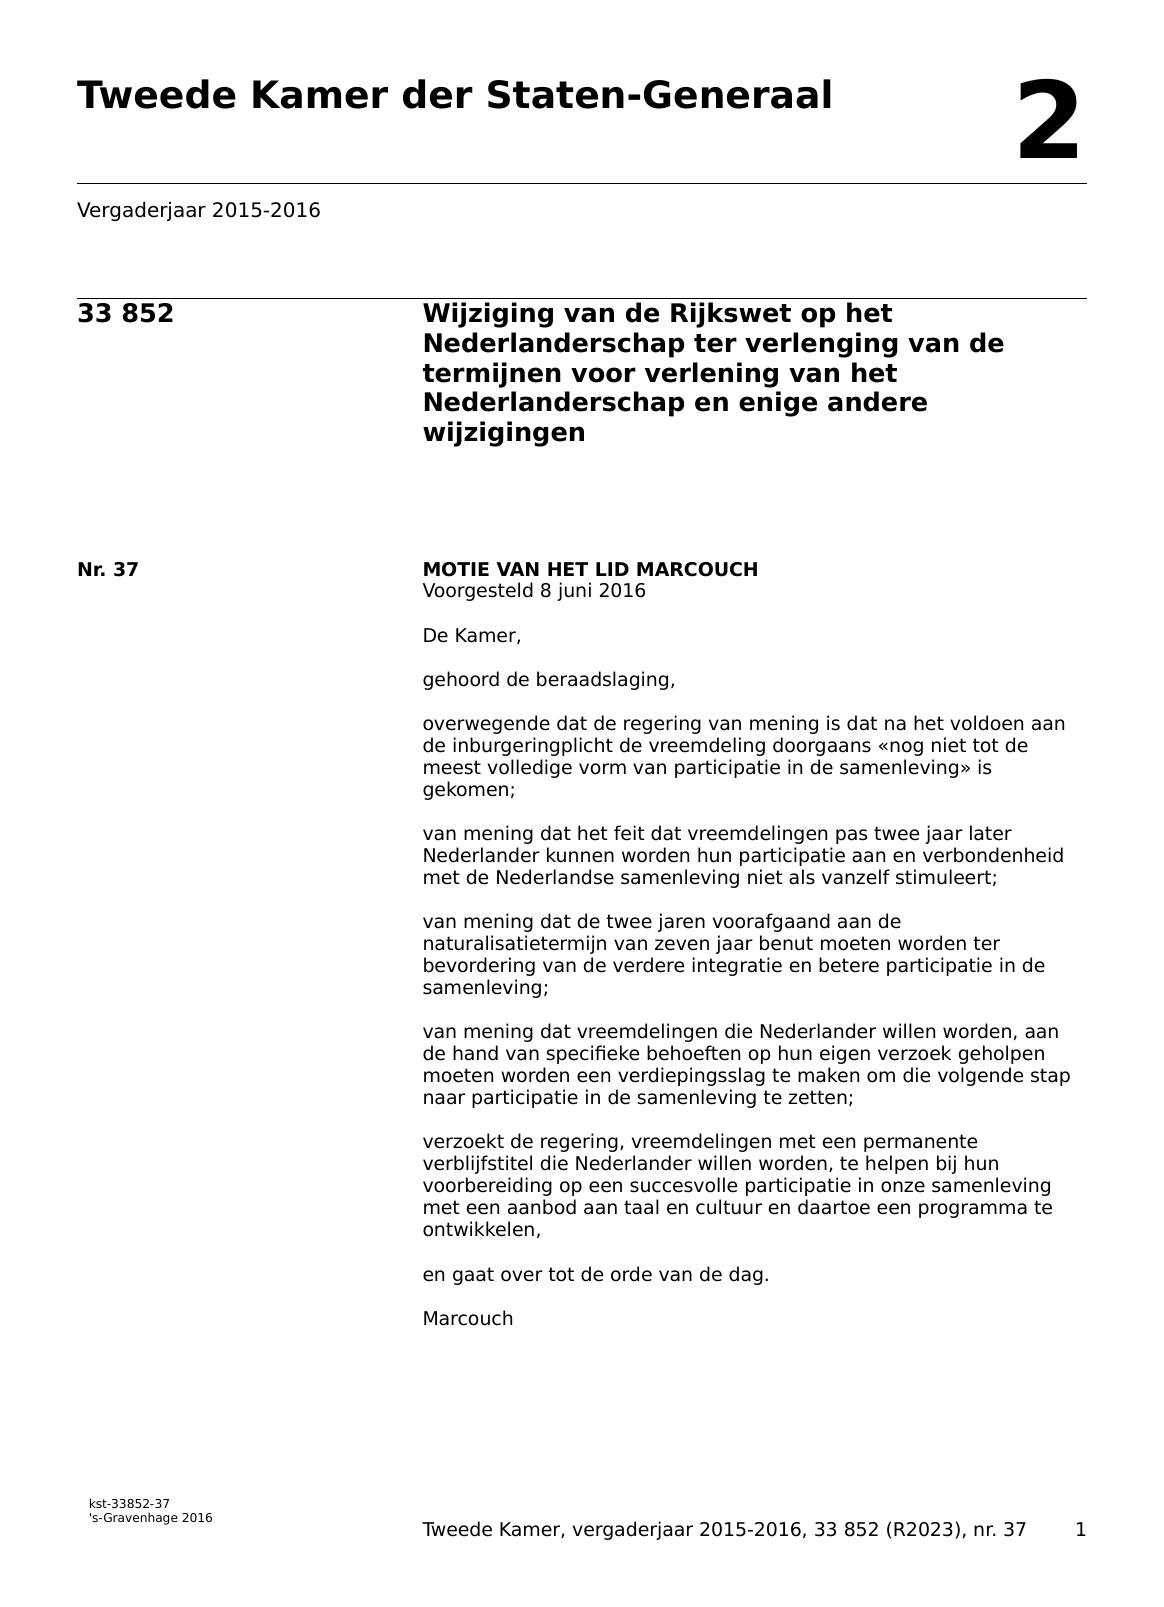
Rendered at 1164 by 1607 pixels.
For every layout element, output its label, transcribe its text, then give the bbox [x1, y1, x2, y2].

text Voorgesteld 8 juni 2016 [422, 580, 1087, 602]
text van mening dat de twee jaren voorafgaand aan de naturalisatietermijn van zeven jaar benut moeten worden ter bevordering van de verdere integratie en betere participatie in de samenleving; [422, 911, 1087, 999]
text en gaat over tot de orde van de dag. [422, 1263, 1087, 1285]
text overwegende dat de regering van mening is dat na het voldoen aan de inburgeringplicht de vreemdeling doorgaans «nog niet tot de meest volledige vorm van participatie in de samenleving» is gekomen; [422, 713, 1087, 801]
text De Kamer, [422, 624, 1087, 647]
text van mening dat vreemdelingen die Nederlander willen worden, aan de hand van specifieke behoeften op hun eigen verzoek geholpen moeten worden een verdiepingsslag te maken om die volgende stap naar participatie in de samenleving te zetten; [422, 1021, 1087, 1109]
text Marcouch [422, 1308, 1087, 1329]
table_header 2 [886, 59, 1087, 183]
text verzoekt de regering, vreemdelingen met een permanente verblijfstitel die Nederlander willen worden, te helpen bij hun voorbereiding op een succesvolle participatie in onze samenleving met een aanbod aan taal en cultuur en daartoe een programma te ontwikkelen, [422, 1131, 1087, 1241]
text kst-33852-37 [88, 1497, 323, 1511]
text van mening dat het feit dat vreemdelingen pas twee jaar later Nederlander kunnen worden hun participatie aan en verbondenheid met de Nederlandse samenleving niet als vanzelf stimuleert; [422, 823, 1087, 889]
text 's-Gravenhage 2016 [88, 1511, 323, 1525]
subtitle Nr. 37 MOTIE VAN HET LID MARCOUCH [77, 558, 1087, 580]
text gehoord de beraadslaging, [422, 669, 1087, 691]
table_cell Vergaderjaar 2015-2016 [77, 184, 1087, 298]
subtitle 33 852 Wijziging van de Rijkswet op het Nederlanderschap ter verlenging van de termijnen voor verlening van het Nederlanderschap en enige andere wijzigingen [77, 299, 1087, 447]
table_header Tweede Kamer der Staten-Generaal [77, 59, 886, 183]
